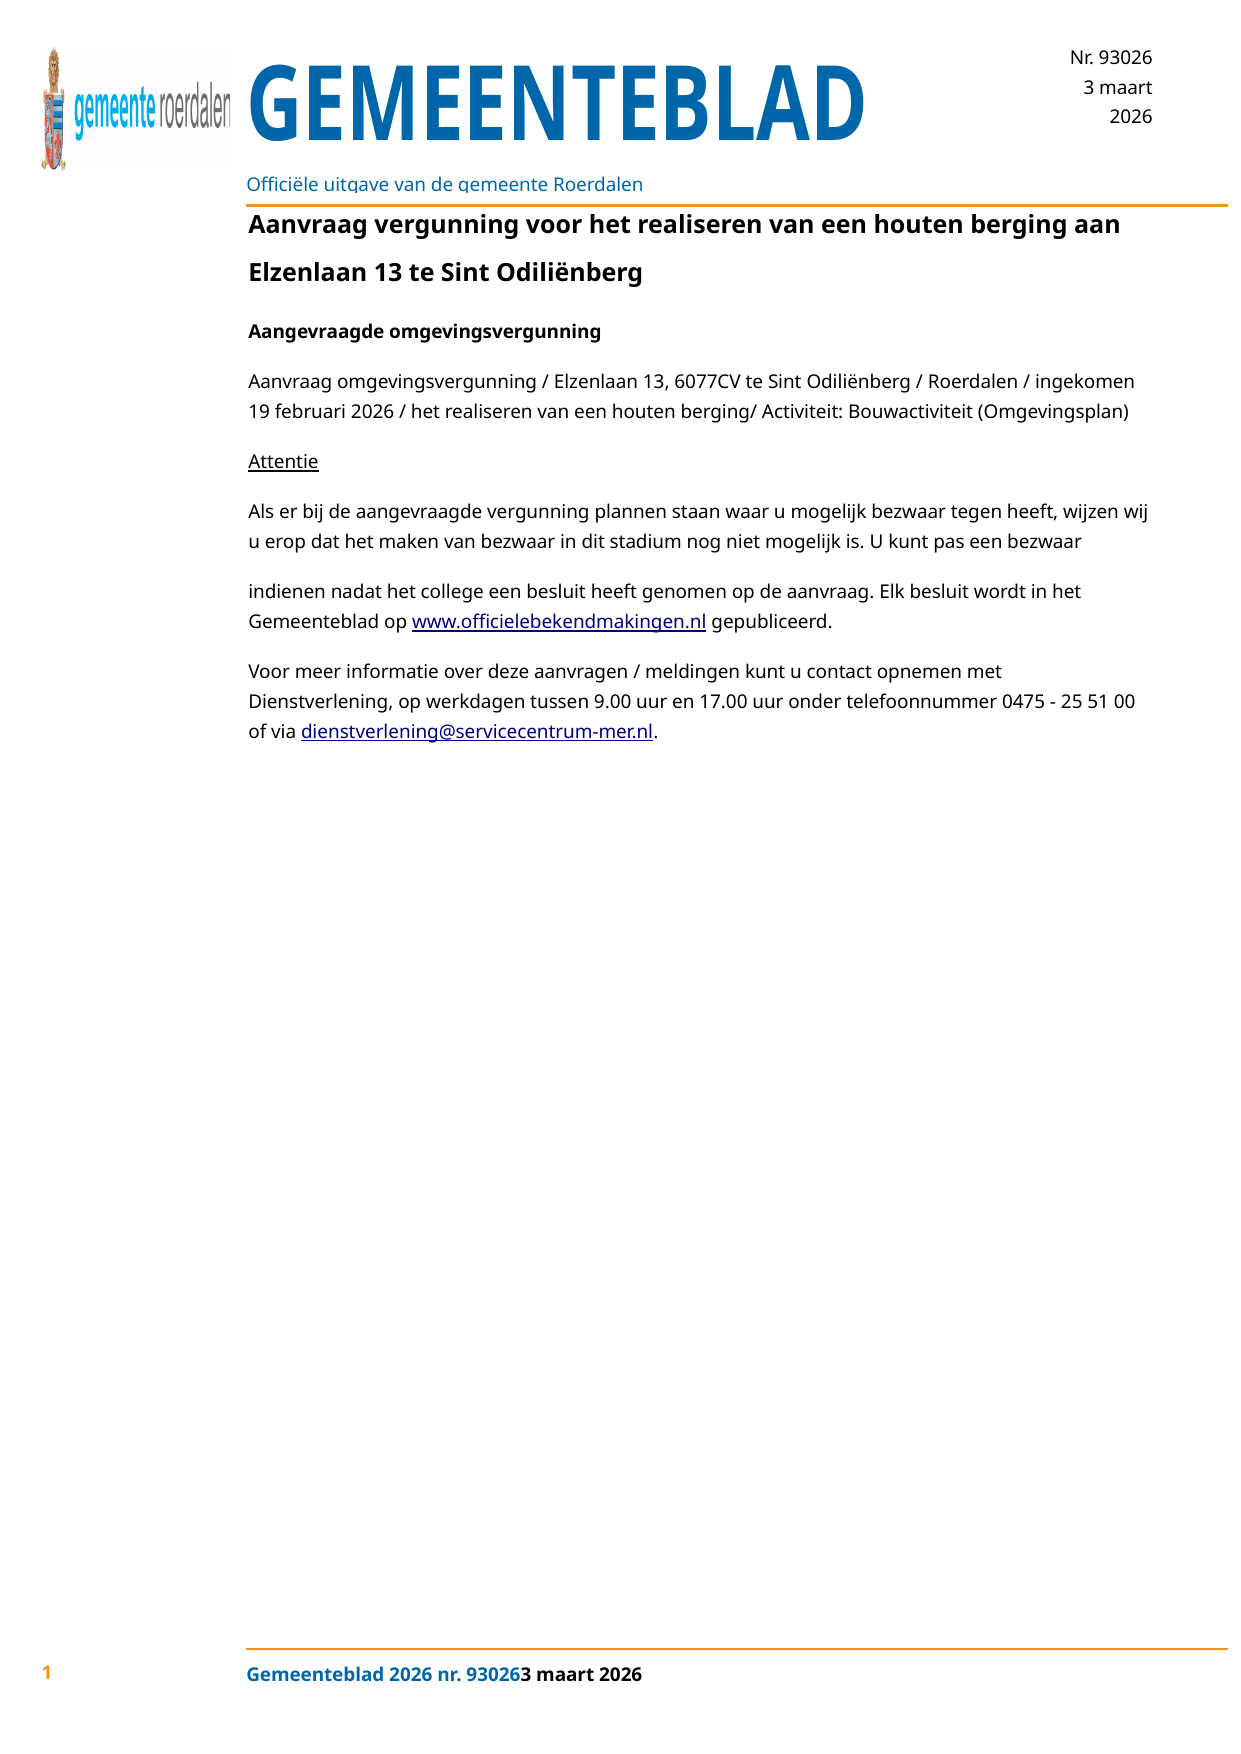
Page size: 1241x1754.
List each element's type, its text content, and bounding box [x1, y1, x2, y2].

text Voor meer informatie over deze aanvragen / meldingen kunt u contact opnemen met Dienstverlening, op werkdagen tussen 9.00 uur en 17.00 uur onder telefoonnummer 0475 - 25 51 00 of via dienstverlening@servicecentrum-mer.nl. [248, 659, 1152, 744]
text Aangevraagde omgevingsvergunning [248, 318, 1152, 344]
text Aanvraag vergunning voor het realiseren van een houten berging aan Elzenlaan 13 te Sint Odiliënberg [248, 207, 1152, 288]
text Als er bij de aangevraagde vergunning plannen staan waar u mogelijk bezwaar tegen heeft, wijzen wij u erop dat het maken van bezwaar in dit stadium nog niet mogelijk is. U kunt pas een bezwaar [248, 499, 1152, 554]
text indienen nadat het college een besluit heeft genomen op de aanvraag. Elk besluit wordt in het Gemeenteblad op www.officielebekendmakingen.nl gepubliceerd. [248, 579, 1152, 634]
text Attentie [248, 448, 1152, 474]
picture [41, 47, 231, 172]
text Aanvraag omgevingsvergunning / Elzenlaan 13, 6077CV te Sint Odiliënberg / Roerdalen / ingekomen 19 februari 2026 / het realiseren van een houten berging/ Activiteit: Bouwactiviteit (Omgevingsplan) [248, 368, 1152, 424]
